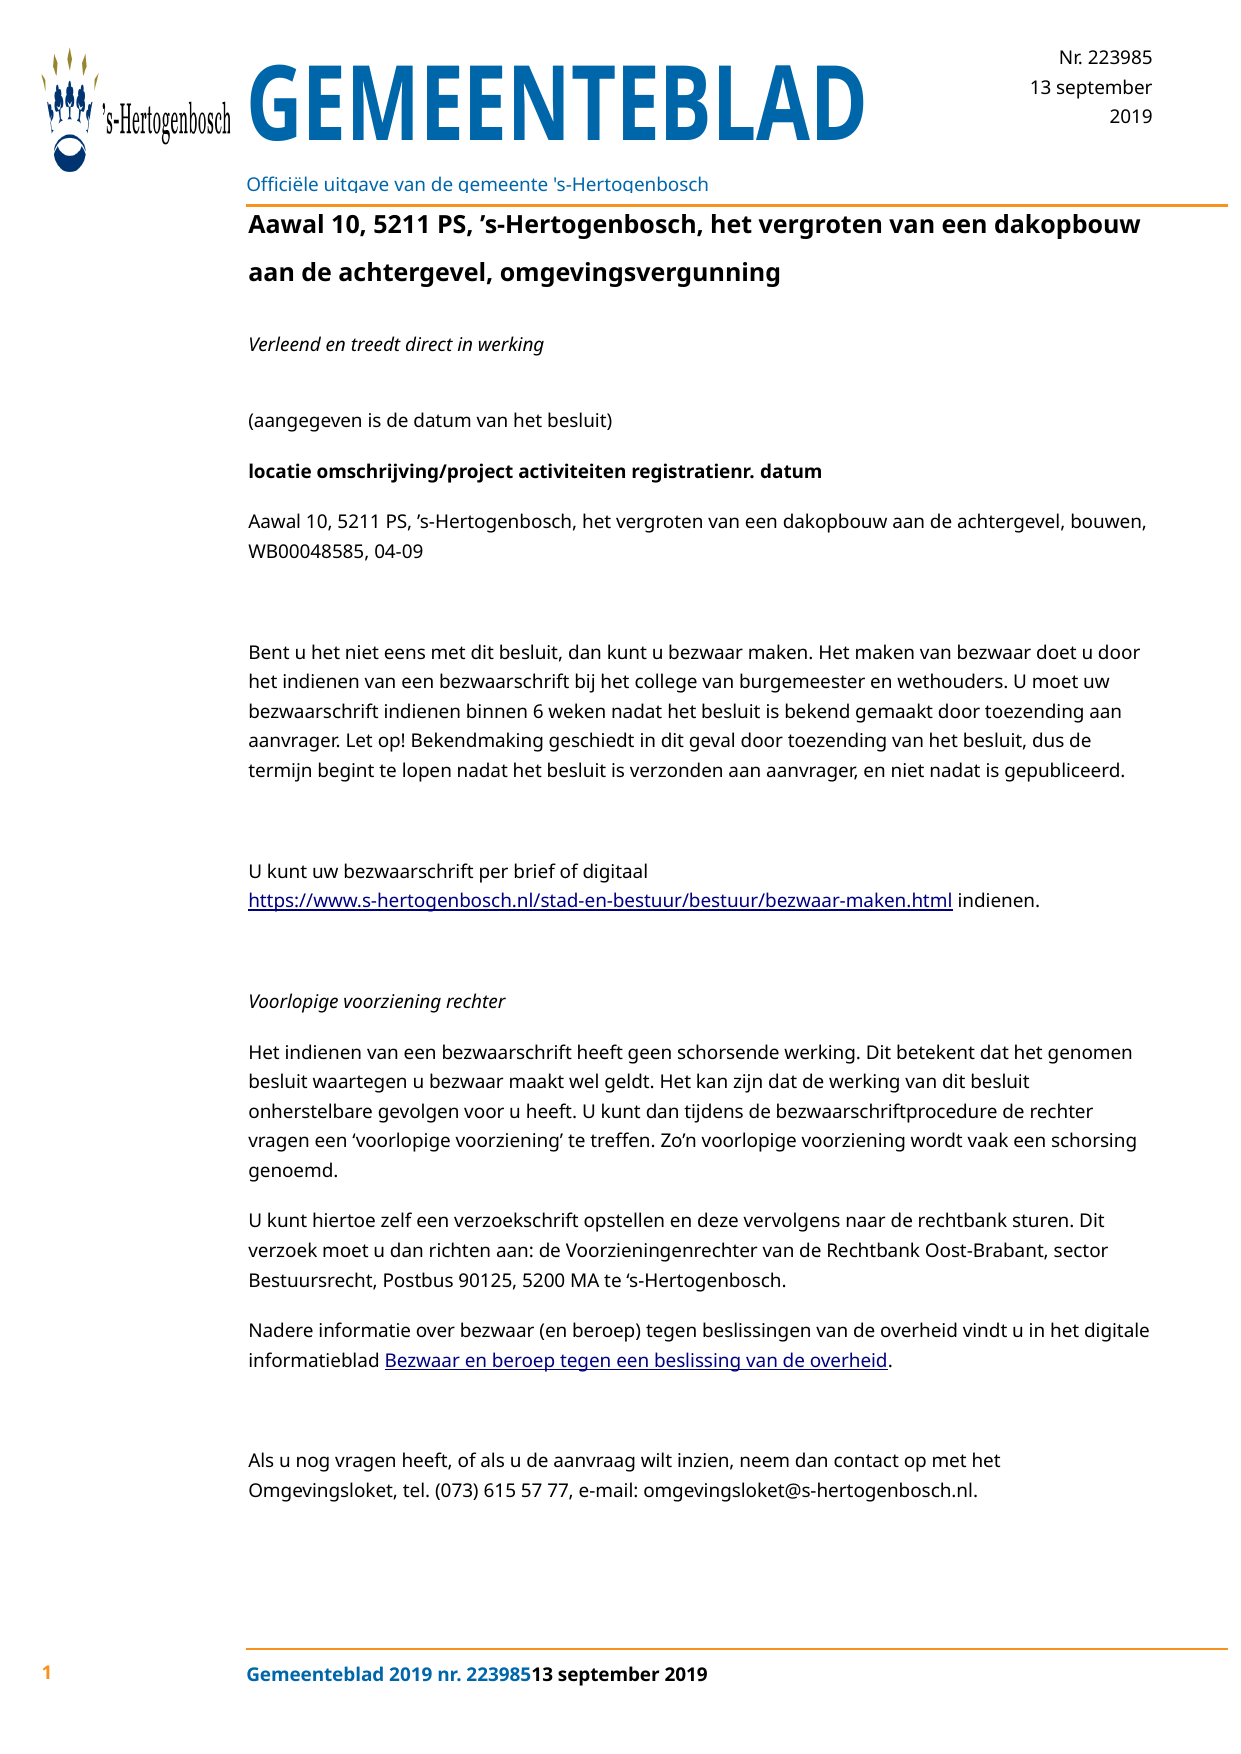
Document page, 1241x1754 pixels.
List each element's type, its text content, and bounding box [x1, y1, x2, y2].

text Als u nog vragen heeft, of als u de aanvraag wilt inzien, neem dan contact op met het Omgevingsloket, tel. (073) 615 57 77, e-mail: omgevingsloket@s-hertogenbosch.nl. [248, 1448, 1152, 1503]
text U kunt hiertoe zelf een verzoekschrift opstellen en deze vervolgens naar de rechtbank sturen. Dit verzoek moet u dan richten aan: de Voorzieningenrechter van de Rechtbank Oost-Brabant, sector Bestuursrecht, Postbus 90125, 5200 MA te ‘s-Hertogenbosch. [248, 1208, 1152, 1292]
text Het indienen van een bezwaarschrift heeft geen schorsende werking. Dit betekent dat het genomen besluit waartegen u bezwaar maakt wel geldt. Het kan zijn dat de werking van dit besluit onherstelbare gevolgen voor u heeft. U kunt dan tijdens de bezwaarschriftprocedure de rechter vragen een ‘voorlopige voorziening’ te treffen. Zo’n voorlopige voorziening wordt vaak een schorsing genoemd. [248, 1039, 1152, 1183]
text Bent u het niet eens met dit besluit, dan kunt u bezwaar maken. Het maken van bezwaar doet u door het indienen van een bezwaarschrift bij het college van burgemeester en wethouders. U moet uw bezwaarschrift indienen binnen 6 weken nadat het besluit is bekend gemaakt door toezending aan aanvrager. Let op! Bekendmaking geschiedt in dit geval door toezending van het besluit, dus de termijn begint te lopen nadat het besluit is verzonden aan aanvrager, en niet nadat is gepubliceerd. [248, 639, 1152, 783]
text Aawal 10, 5211 PS, ’s-Hertogenbosch, het vergroten van een dakopbouw aan de achtergevel, omgevingsvergunning [248, 207, 1152, 288]
text locatie omschrijving/project activiteiten registratienr. datum [248, 458, 1152, 484]
text Voorlopige voorziening rechter [248, 988, 1152, 1014]
text U kunt uw bezwaarschrift per brief of digitaal https://www.s-hertogenbosch.nl/stad-en-bestuur/bestuur/bezwaar-maken.html indienen. [248, 858, 1152, 913]
text Verleend en treedt direct in werking [248, 331, 1152, 357]
picture [41, 47, 231, 172]
text Aawal 10, 5211 PS, ’s-Hertogenbosch, het vergroten van een dakopbouw aan de achtergevel, bouwen, WB00048585, 04-09 [248, 508, 1152, 564]
text (aangegeven is de datum van het besluit) [248, 408, 1152, 433]
text Nadere informatie over bezwaar (en beroep) tegen beslissingen van de overheid vindt u in het digitale informatieblad Bezwaar en beroep tegen een beslissing van de overheid. [248, 1317, 1152, 1372]
